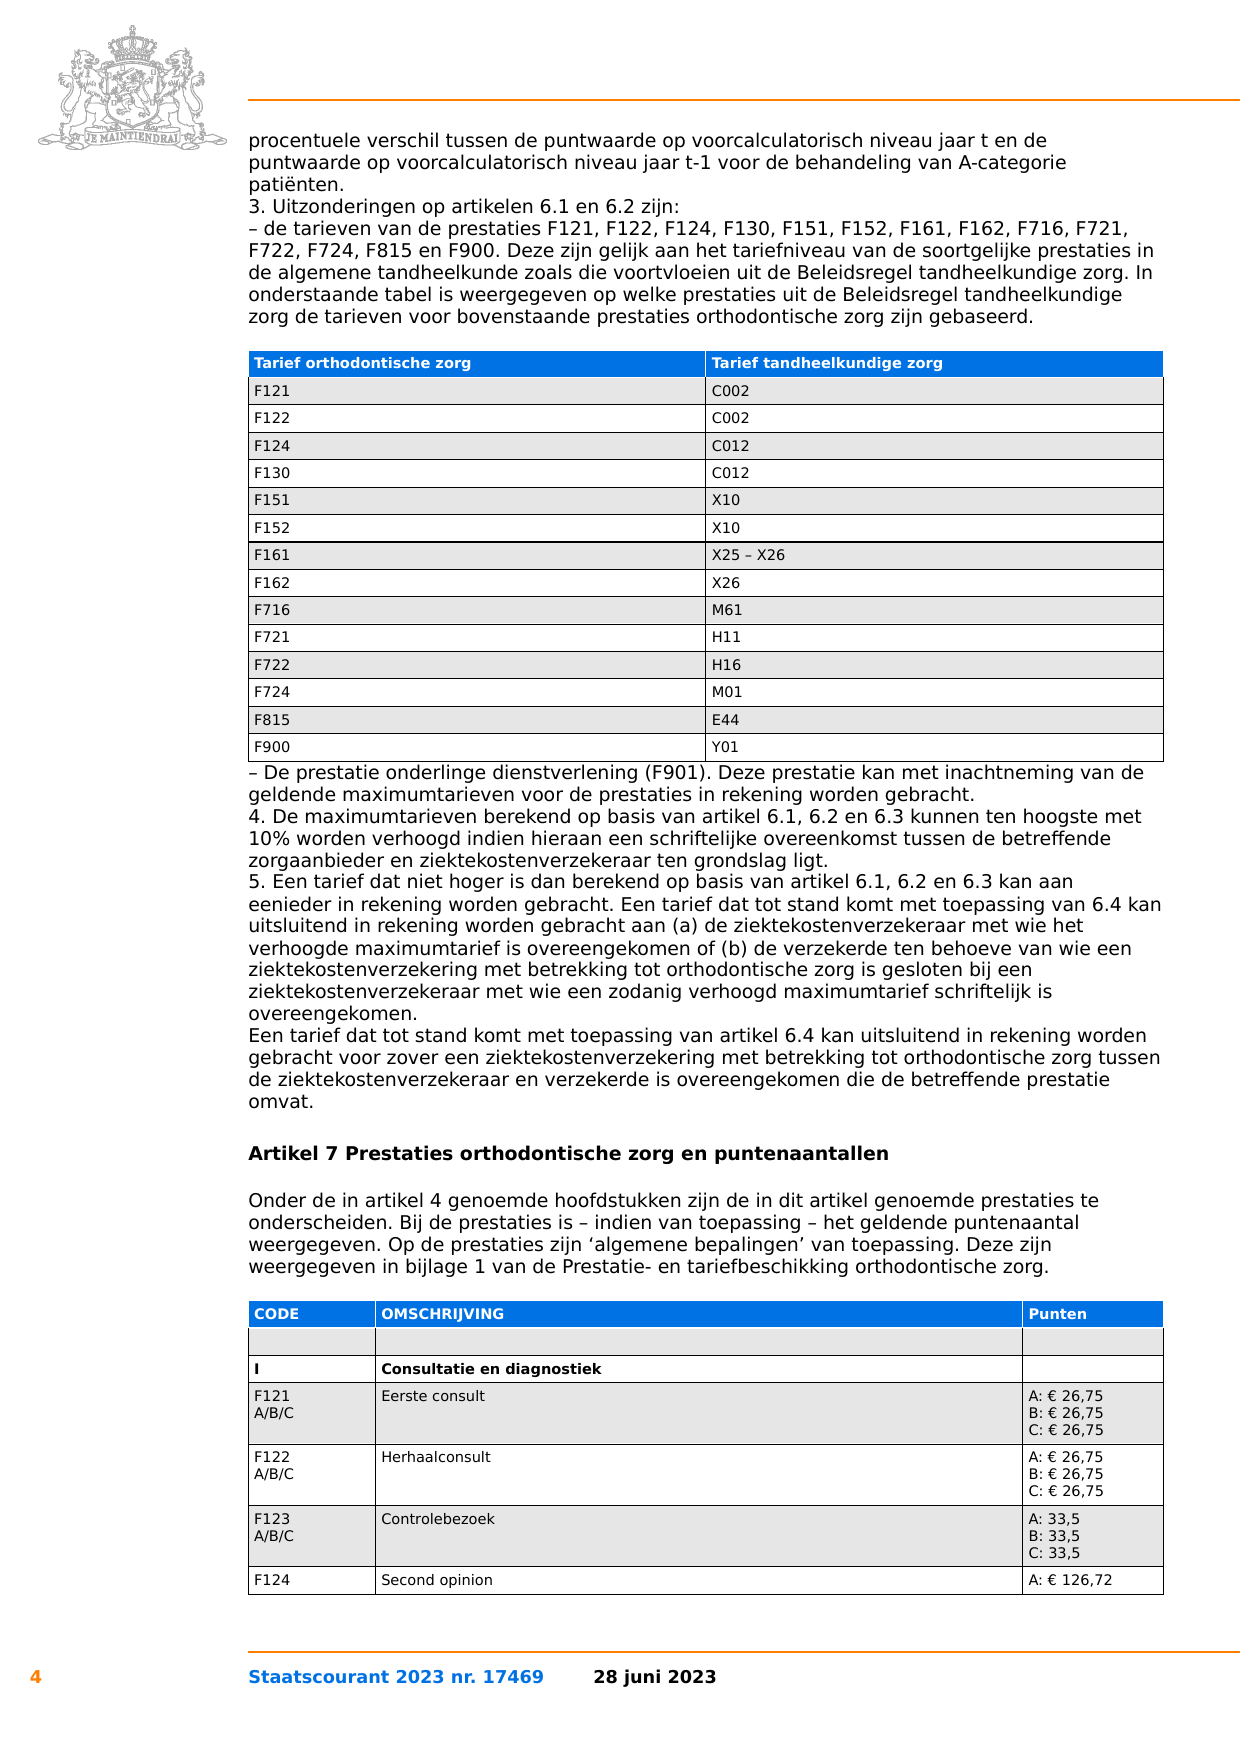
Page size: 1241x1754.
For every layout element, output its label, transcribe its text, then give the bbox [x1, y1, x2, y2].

table_cell Eerste consult [376, 1383, 1022, 1443]
text 4. De maximumtarieven berekend op basis van artikel 6.1, 6.2 en 6.3 kunnen ten hoogste met 10% worden verhoogd indien hieraan een schriftelijke overeenkomst tussen de betreffende zorgaanbieder en ziektekostenverzekeraar ten grondslag ligt. [248, 806, 1163, 871]
text Een tarief dat tot stand komt met toepassing van artikel 6.4 kan uitsluitend in rekening worden gebracht voor zover een ziektekostenverzekering met betrekking tot orthodontische zorg tussen de ziektekostenverzekeraar en verzekerde is overeengekomen die de betreffende prestatie omvat. [248, 1025, 1163, 1113]
table_cell F124 [249, 1567, 375, 1594]
table_cell M01 [706, 679, 1163, 706]
table_cell Herhaalconsult [376, 1445, 1022, 1505]
table_cell [376, 1329, 1022, 1355]
table_cell F124 [249, 433, 705, 459]
table_cell F123 A/B/C [249, 1506, 375, 1566]
table_cell Consultatie en diagnostiek [376, 1356, 1022, 1382]
table_cell Controlebezoek [376, 1506, 1022, 1566]
table_cell F130 [249, 460, 705, 487]
text procentuele verschil tussen de puntwaarde op voorcalculatorisch niveau jaar t en de puntwaarde op voorcalculatorisch niveau jaar t-1 voor de behandeling van A-categorie patiënten. [248, 130, 1163, 196]
table_cell M61 [706, 597, 1163, 623]
table_cell F122 [249, 405, 705, 432]
table_cell C012 [706, 460, 1163, 487]
table_cell A: € 26,75 B: € 26,75 C: € 26,75 [1023, 1383, 1163, 1443]
table_header Punten [1023, 1301, 1163, 1327]
picture [38, 25, 227, 150]
table_cell Second opinion [376, 1567, 1022, 1594]
subtitle Artikel 7 Prestaties orthodontische zorg en puntenaantallen [248, 1143, 1163, 1165]
table_cell [1023, 1329, 1163, 1355]
table_cell E44 [706, 707, 1163, 733]
table_header CODE [249, 1301, 375, 1327]
text Onder de in artikel 4 genoemde hoofdstukken zijn de in dit artikel genoemde prestaties te onderscheiden. Bij de prestaties is – indien van toepassing – het geldende puntenaantal weergegeven. Op de prestaties zijn ‘algemene bepalingen’ van toepassing. Deze zijn weergegeven in bijlage 1 van de Prestatie- en tariefbeschikking orthodontische zorg. [248, 1190, 1163, 1278]
table_cell F724 [249, 679, 705, 706]
table_cell H16 [706, 652, 1163, 678]
table_cell F121 [249, 378, 705, 404]
text 5. Een tarief dat niet hoger is dan berekend op basis van artikel 6.1, 6.2 en 6.3 kan aan eenieder in rekening worden gebracht. Een tarief dat tot stand komt met toepassing van 6.4 kan uitsluitend in rekening worden gebracht aan (a) de ziektekostenverzekeraar met wie het verhoogde maximumtarief is overeengekomen of (b) de verzekerde ten behoeve van wie een ziektekostenverzekering met betrekking tot orthodontische zorg is gesloten bij een ziektekostenverzekeraar met wie een zodanig verhoogd maximumtarief schriftelijk is overeengekomen. [248, 871, 1163, 1025]
table_cell F815 [249, 707, 705, 733]
table_cell [1023, 1356, 1163, 1382]
table_cell F161 [249, 543, 705, 569]
table_cell X26 [706, 570, 1163, 596]
table_cell X10 [706, 515, 1163, 541]
table_cell F121 A/B/C [249, 1383, 375, 1443]
table_header Tarief tandheelkundige zorg [706, 351, 1163, 377]
text – De prestatie onderlinge dienstverlening (F901). Deze prestatie kan met inachtneming van de geldende maximumtarieven voor de prestaties in rekening worden gebracht. [248, 762, 1163, 806]
table_cell A: 33,5 B: 33,5 C: 33,5 [1023, 1506, 1163, 1566]
table_cell C002 [706, 378, 1163, 404]
text 3. Uitzonderingen op artikelen 6.1 en 6.2 zijn: [248, 196, 1163, 218]
table_cell Y01 [706, 734, 1163, 761]
table_cell F716 [249, 597, 705, 623]
table_cell I [249, 1356, 375, 1382]
table_header OMSCHRIJVING [376, 1301, 1022, 1327]
table_cell F721 [249, 625, 705, 651]
table_cell A: € 126,72 [1023, 1567, 1163, 1594]
table_cell F152 [249, 515, 705, 541]
table_header Tarief orthodontische zorg [249, 351, 705, 377]
table_cell F162 [249, 570, 705, 596]
table_cell C012 [706, 433, 1163, 459]
table_cell F151 [249, 488, 705, 514]
table_cell F722 [249, 652, 705, 678]
table_cell C002 [706, 405, 1163, 432]
table_cell F122 A/B/C [249, 1445, 375, 1505]
table_cell A: € 26,75 B: € 26,75 C: € 26,75 [1023, 1445, 1163, 1505]
table_cell F900 [249, 734, 705, 761]
table_cell [249, 1329, 375, 1355]
table_cell H11 [706, 625, 1163, 651]
table_cell X25 – X26 [706, 543, 1163, 569]
text – de tarieven van de prestaties F121, F122, F124, F130, F151, F152, F161, F162, F716, F721, F722, F724, F815 en F900. Deze zijn gelijk aan het tariefniveau van de soortgelijke prestaties in de algemene tandheelkunde zoals die voortvloeien uit de Beleidsregel tandheelkundige zorg. In onderstaande tabel is weergegeven op welke prestaties uit de Beleidsregel tandheelkundige zorg de tarieven voor bovenstaande prestaties orthodontische zorg zijn gebaseerd. [248, 218, 1163, 328]
table_cell X10 [706, 488, 1163, 514]
